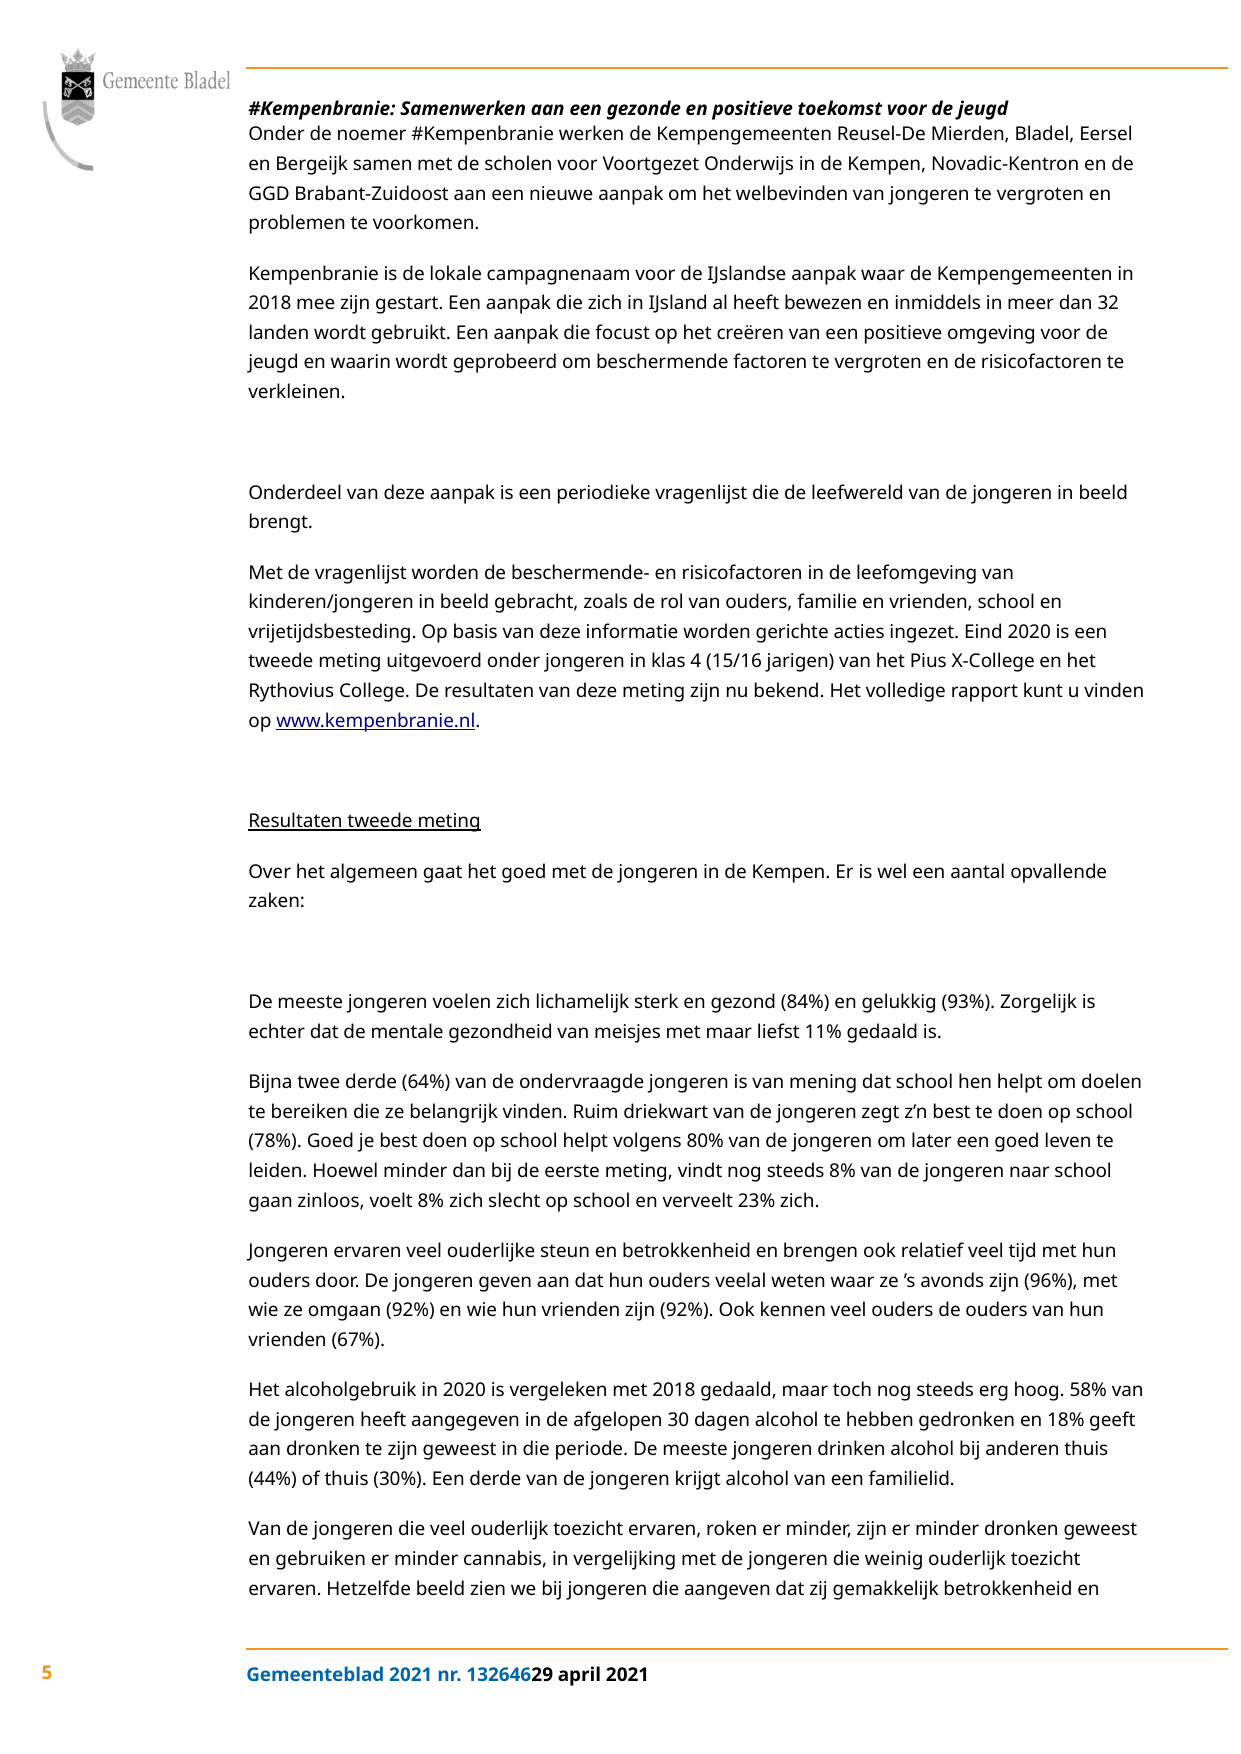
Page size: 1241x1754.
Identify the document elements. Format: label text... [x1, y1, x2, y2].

text Over het algemeen gaat het goed met de jongeren in de Kempen. Er is wel een aantal opvallende zaken: [248, 858, 1152, 913]
picture [41, 47, 231, 172]
text Met de vragenlijst worden de beschermende- en risicofactoren in de leefomgeving van kinderen/jongeren in beeld gebracht, zoals de rol van ouders, familie en vrienden, school en vrijetijdsbesteding. Op basis van deze informatie worden gerichte acties ingezet. Eind 2020 is een tweede meting uitgevoerd onder jongeren in klas 4 (15/16 jarigen) van het Pius X-College en het Rythovius College. De resultaten van deze meting zijn nu bekend. Het volledige rapport kunt u vinden op www.kempenbranie.nl. [248, 559, 1152, 732]
text Resultaten tweede meting [248, 808, 1152, 833]
text Jongeren ervaren veel ouderlijke steun en betrokkenheid en brengen ook relatief veel tijd met hun ouders door. De jongeren geven aan dat hun ouders veelal weten waar ze ’s avonds zijn (96%), met wie ze omgaan (92%) en wie hun vrienden zijn (92%). Ook kennen veel ouders de ouders van hun vrienden (67%). [248, 1237, 1152, 1352]
text Onderdeel van deze aanpak is een periodieke vragenlijst die de leefwereld van de jongeren in beeld brengt. [248, 479, 1152, 534]
text Van de jongeren die veel ouderlijk toezicht ervaren, roken er minder, zijn er minder dronken geweest en gebruiken er minder cannabis, in vergelijking met de jongeren die weinig ouderlijk toezicht ervaren. Hetzelfde beeld zien we bij jongeren die aangeven dat zij gemakkelijk betrokkenheid en [248, 1516, 1152, 1600]
text #Kempenbranie: Samenwerken aan een gezonde en positieve toekomst voor de jeugd [248, 95, 1152, 121]
text Onder de noemer #Kempenbranie werken de Kempengemeenten Reusel-De Mierden, Bladel, Eersel en Bergeijk samen met de scholen voor Voortgezet Onderwijs in de Kempen, Novadic-Kentron en de GGD Brabant-Zuidoost aan een nieuwe aanpak om het welbevinden van jongeren te vergroten en problemen te voorkomen. [248, 121, 1152, 235]
text De meeste jongeren voelen zich lichamelijk sterk en gezond (84%) en gelukkig (93%). Zorgelijk is echter dat de mentale gezondheid van meisjes met maar liefst 11% gedaald is. [248, 988, 1152, 1044]
text Bijna twee derde (64%) van de ondervraagde jongeren is van mening dat school hen helpt om doelen te bereiken die ze belangrijk vinden. Ruim driekwart van de jongeren zegt z’n best te doen op school (78%). Goed je best doen op school helpt volgens 80% van de jongeren om later een goed leven te leiden. Hoewel minder dan bij de eerste meting, vindt nog steeds 8% van de jongeren naar school gaan zinloos, voelt 8% zich slecht op school en verveelt 23% zich. [248, 1068, 1152, 1212]
text Kempenbranie is de lokale campagnenaam voor de IJslandse aanpak waar de Kempengemeenten in 2018 mee zijn gestart. Een aanpak die zich in IJsland al heeft bewezen en inmiddels in meer dan 32 landen wordt gebruikt. Een aanpak die focust op het creëren van een positieve omgeving voor de jeugd en waarin wordt geprobeerd om beschermende factoren te vergroten en de risicofactoren te verkleinen. [248, 260, 1152, 404]
text Het alcoholgebruik in 2020 is vergeleken met 2018 gedaald, maar toch nog steeds erg hoog. 58% van de jongeren heeft aangegeven in de afgelopen 30 dagen alcohol te hebben gedronken en 18% geeft aan dronken te zijn geweest in die periode. De meeste jongeren drinken alcohol bij anderen thuis (44%) of thuis (30%). Een derde van de jongeren krijgt alcohol van een familielid. [248, 1376, 1152, 1491]
